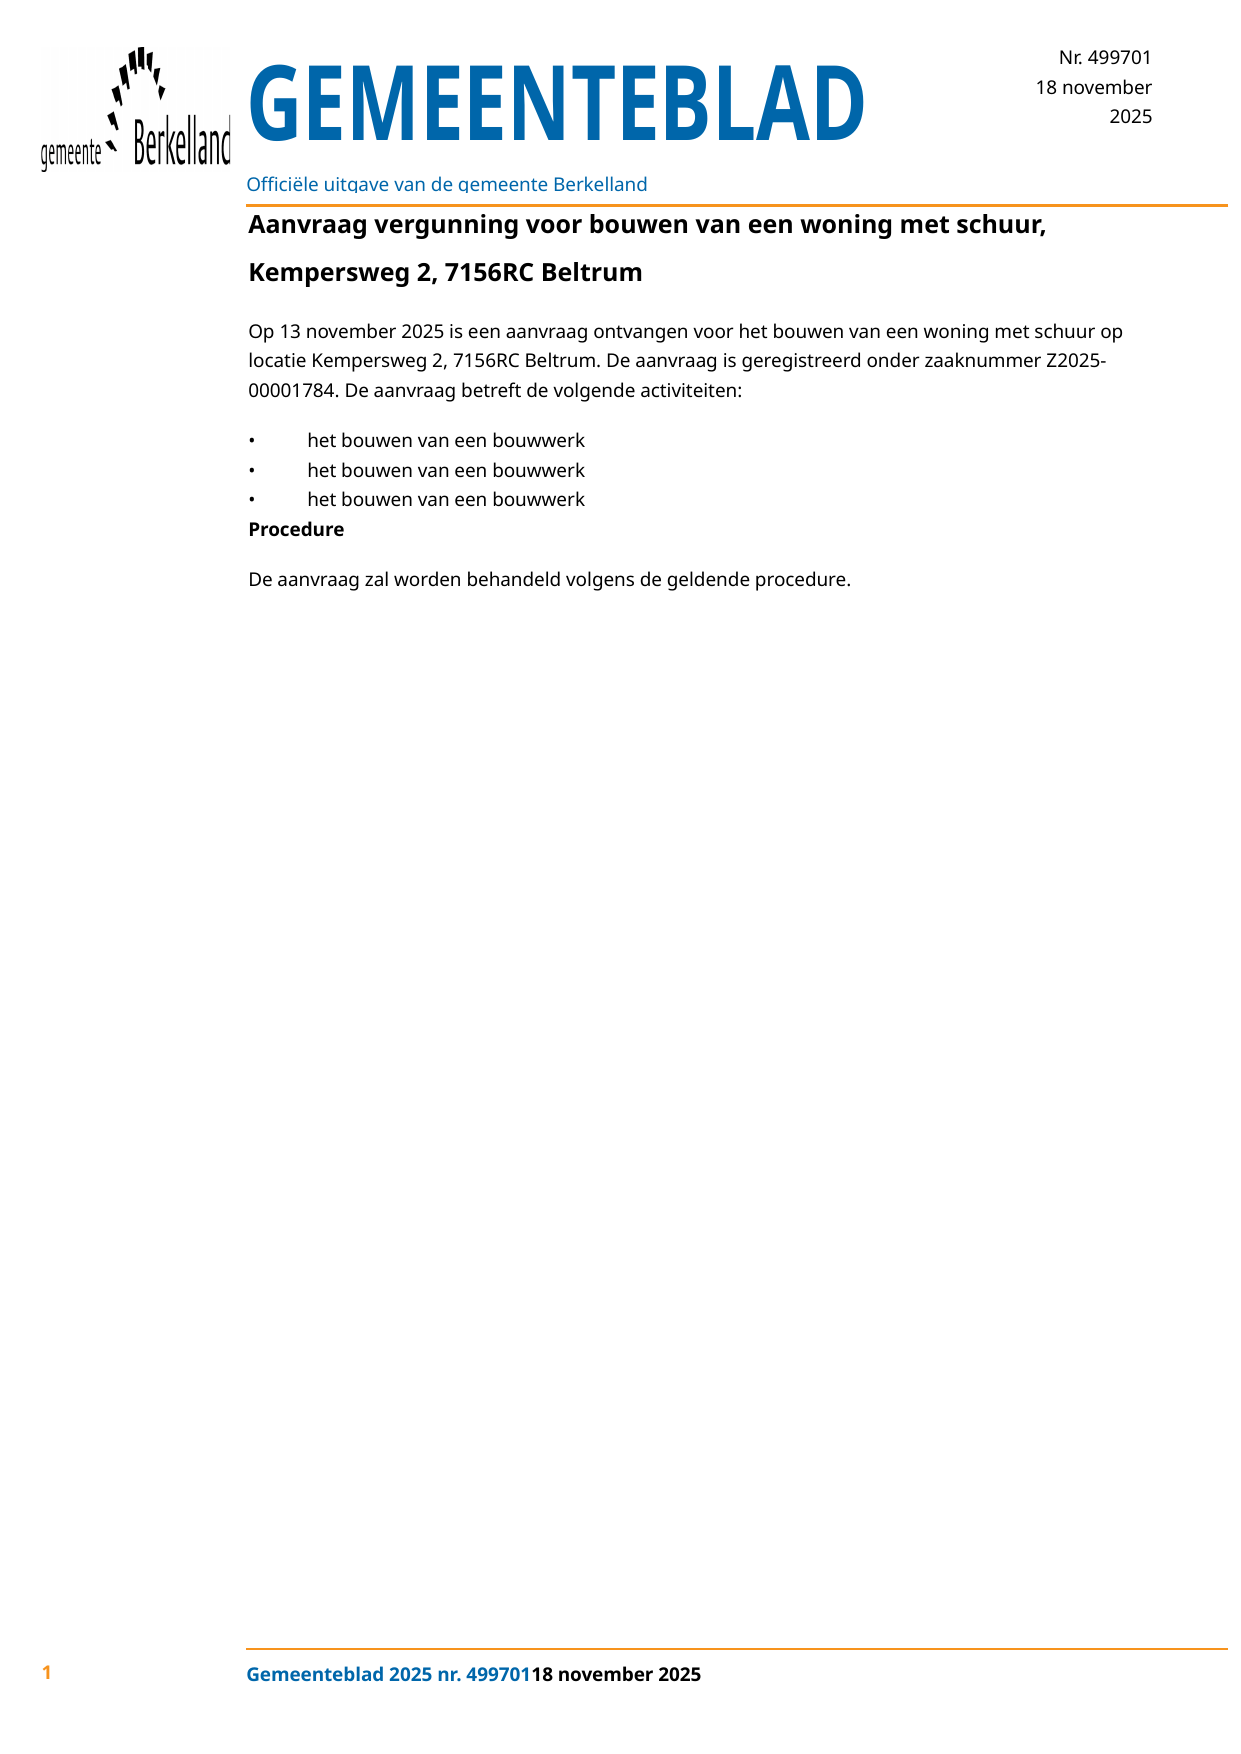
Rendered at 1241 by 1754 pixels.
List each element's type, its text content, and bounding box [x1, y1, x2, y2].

text Aanvraag vergunning voor bouwen van een woning met schuur, Kempersweg 2, 7156RC Beltrum [248, 207, 1152, 288]
text Op 13 november 2025 is een aanvraag ontvangen voor het bouwen van een woning met schuur op locatie Kempersweg 2, 7156RC Beltrum. De aanvraag is geregistreerd onder zaaknummer Z2025-00001784. De aanvraag betreft de volgende activiteiten: [248, 318, 1152, 403]
list het bouwen van een bouwwerk [248, 427, 1152, 453]
list het bouwen van een bouwwerk [248, 457, 1152, 483]
picture [41, 47, 231, 172]
text De aanvraag zal worden behandeld volgens de geldende procedure. [248, 567, 1152, 592]
text Procedure [248, 516, 1152, 542]
list het bouwen van een bouwwerk [248, 487, 1152, 512]
